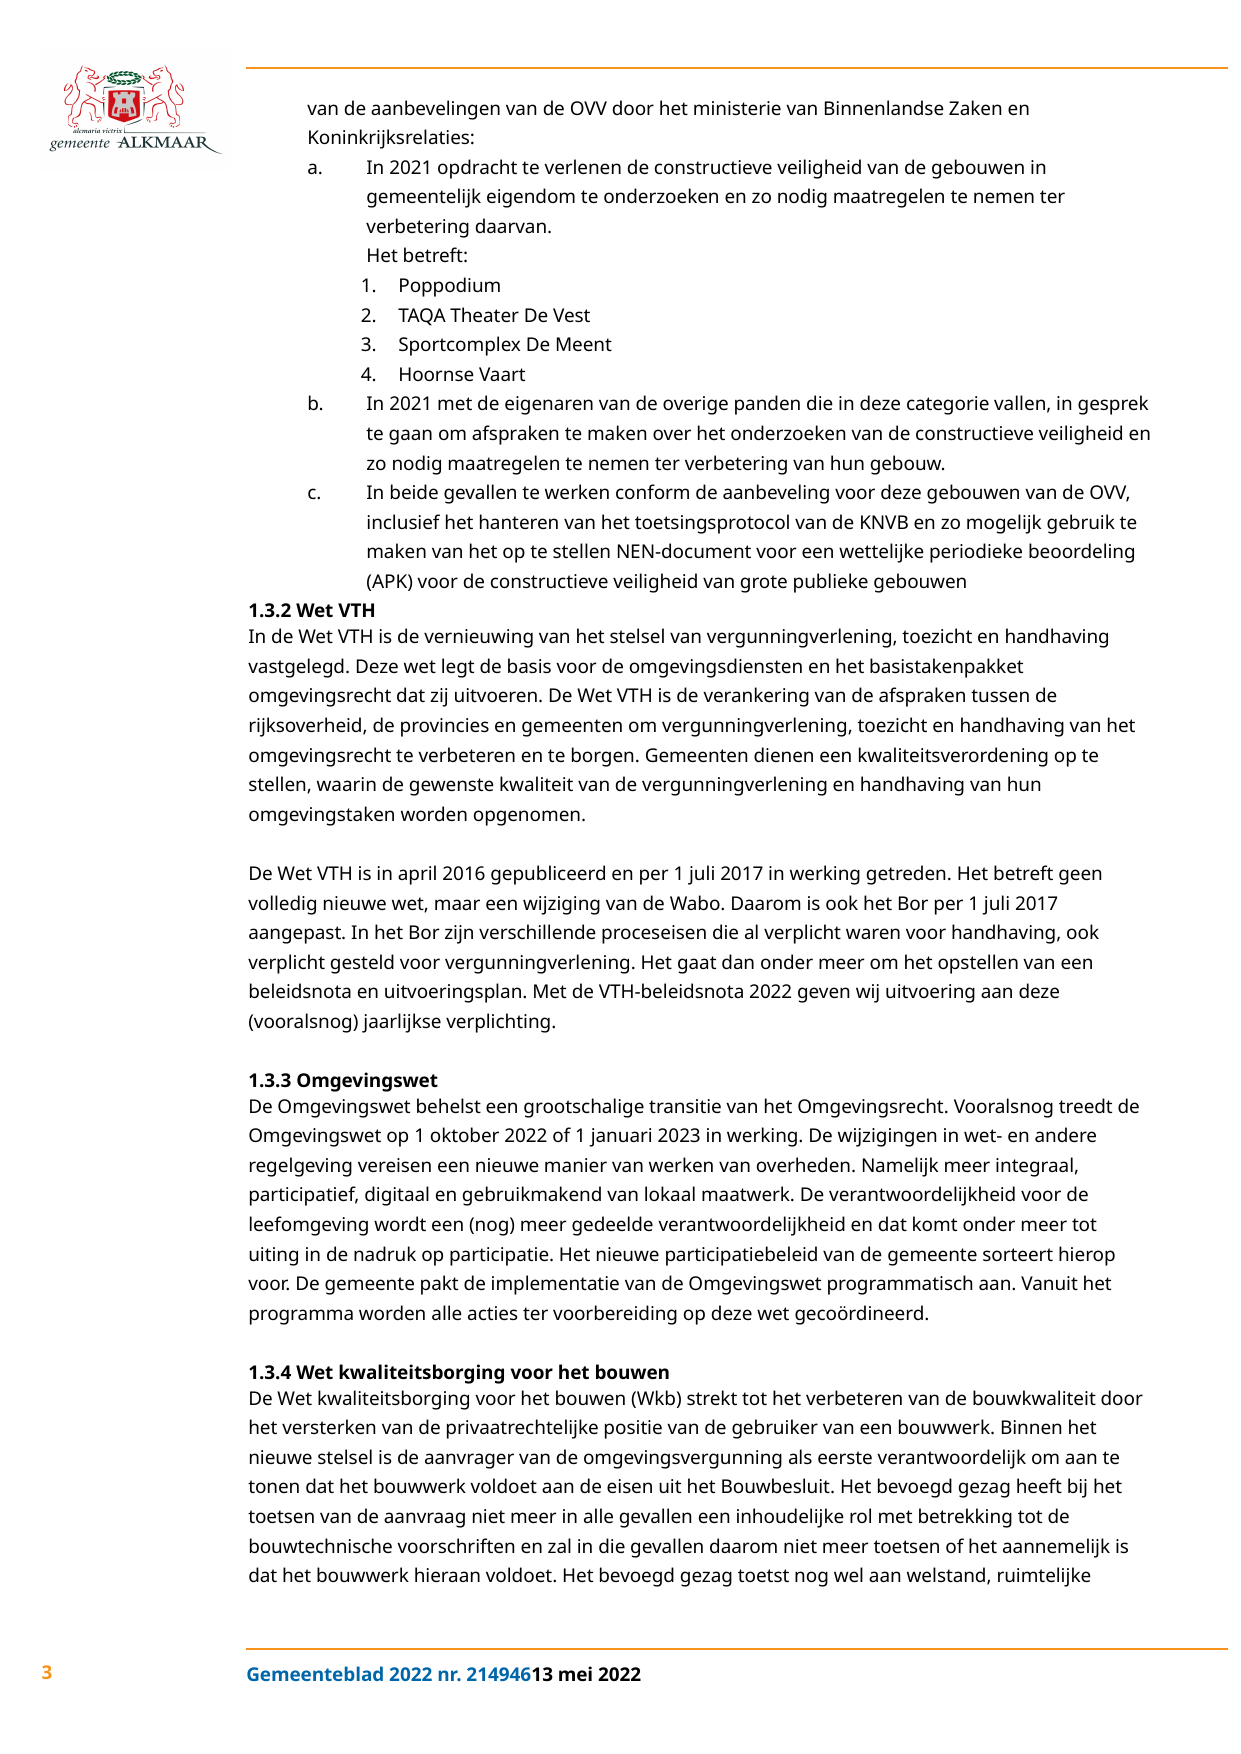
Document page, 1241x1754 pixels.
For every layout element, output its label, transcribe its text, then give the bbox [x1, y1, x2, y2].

text De Omgevingswet behelst een grootschalige transitie van het Omgevingsrecht. Vooralsnog treedt de Omgevingswet op 1 oktober 2022 of 1 januari 2023 in werking. De wijzigingen in wet- en andere regelgeving vereisen een nieuwe manier van werken van overheden. Namelijk meer integraal, participatief, digitaal en gebruikmakend van lokaal maatwerk. De verantwoordelijkheid voor de leefomgeving wordt een (nog) meer gedeelde verantwoordelijkheid en dat komt onder meer tot uiting in de nadruk op participatie. Het nieuwe participatiebeleid van de gemeente sorteert hierop voor. De gemeente pakt de implementatie van de Omgevingswet programmatisch aan. Vanuit het programma worden alle acties ter voorbereiding op deze wet gecoördineerd. [248, 1093, 1152, 1326]
text 1.3.2 Wet VTH [248, 598, 1152, 623]
list Sportcomplex De Meent [361, 331, 1152, 357]
text 1.3.3 Omgevingswet [248, 1067, 1152, 1093]
list Hoornse Vaart [361, 361, 1152, 387]
text De Wet VTH is in april 2016 gepubliceerd en per 1 juli 2017 in werking getreden. Het betreft geen volledig nieuwe wet, maar een wijziging van de Wabo. Daarom is ook het Bor per 1 juli 2017 aangepast. In het Bor zijn verschillende proceseisen die al verplicht waren voor handhaving, ook verplicht gesteld voor vergunningverlening. Het gaat dan onder meer om het opstellen van een beleidsnota en uitvoeringsplan. Met de VTH-beleidsnota 2022 geven wij uitvoering aan deze (vooralsnog) jaarlijkse verplichting. [248, 860, 1152, 1034]
text De Wet kwaliteitsborging voor het bouwen (Wkb) strekt tot het verbeteren van de bouwkwaliteit door het versterken van de privaatrechtelijke positie van de gebruiker van een bouwwerk. Binnen het nieuwe stelsel is de aanvrager van de omgevingsvergunning als eerste verantwoordelijk om aan te tonen dat het bouwwerk voldoet aan de eisen uit het Bouwbesluit. Het bevoegd gezag heeft bij het toetsen van de aanvraag niet meer in alle gevallen een inhoudelijke rol met betrekking tot de bouwtechnische voorschriften en zal in die gevallen daarom niet meer toetsen of het aannemelijk is dat het bouwwerk hieraan voldoet. Het bevoegd gezag toetst nog wel aan welstand, ruimtelijke [248, 1385, 1152, 1588]
list In 2021 met de eigenaren van de overige panden die in deze categorie vallen, in gesprek te gaan om afspraken te maken over het onderzoeken van de constructieve veiligheid en zo nodig maatregelen te nemen ter verbetering van hun gebouw. [307, 391, 1152, 476]
list In beide gevallen te werken conform de aanbeveling voor deze gebouwen van de OVV, inclusief het hanteren van het toetsingsprotocol van de KNVB en zo mogelijk gebruik te maken van het op te stellen NEN-document voor een wettelijke periodieke beoordeling (APK) voor de constructieve veiligheid van grote publieke gebouwen [307, 479, 1152, 594]
picture [41, 47, 231, 172]
list In 2021 opdracht te verlenen de constructieve veiligheid van de gebouwen in gemeentelijk eigendom te onderzoeken en zo nodig maatregelen te nemen ter verbetering daarvan. [307, 154, 1152, 239]
text 1.3.4 Wet kwaliteitsborging voor het bouwen [248, 1359, 1152, 1385]
list Poppodium [361, 272, 1152, 298]
text In de Wet VTH is de vernieuwing van het stelsel van vergunningverlening, toezicht en handhaving vastgelegd. Deze wet legt de basis voor de omgevingsdiensten en het basistakenpakket omgevingsrecht dat zij uitvoeren. De Wet VTH is de verankering van de afspraken tussen de rijksoverheid, de provincies en gemeenten om vergunningverlening, toezicht en handhaving van het omgevingsrecht te verbeteren en te borgen. Gemeenten dienen een kwaliteitsverordening op te stellen, waarin de gewenste kwaliteit van de vergunningverlening en handhaving van hun omgevingstaken worden opgenomen. [248, 623, 1152, 827]
list van de aanbevelingen van de OVV door het ministerie van Binnenlandse Zaken en Koninkrijksrelaties: [248, 95, 1152, 150]
list TAQA Theater De Vest [361, 302, 1152, 328]
list Het betreft: [307, 243, 1152, 268]
